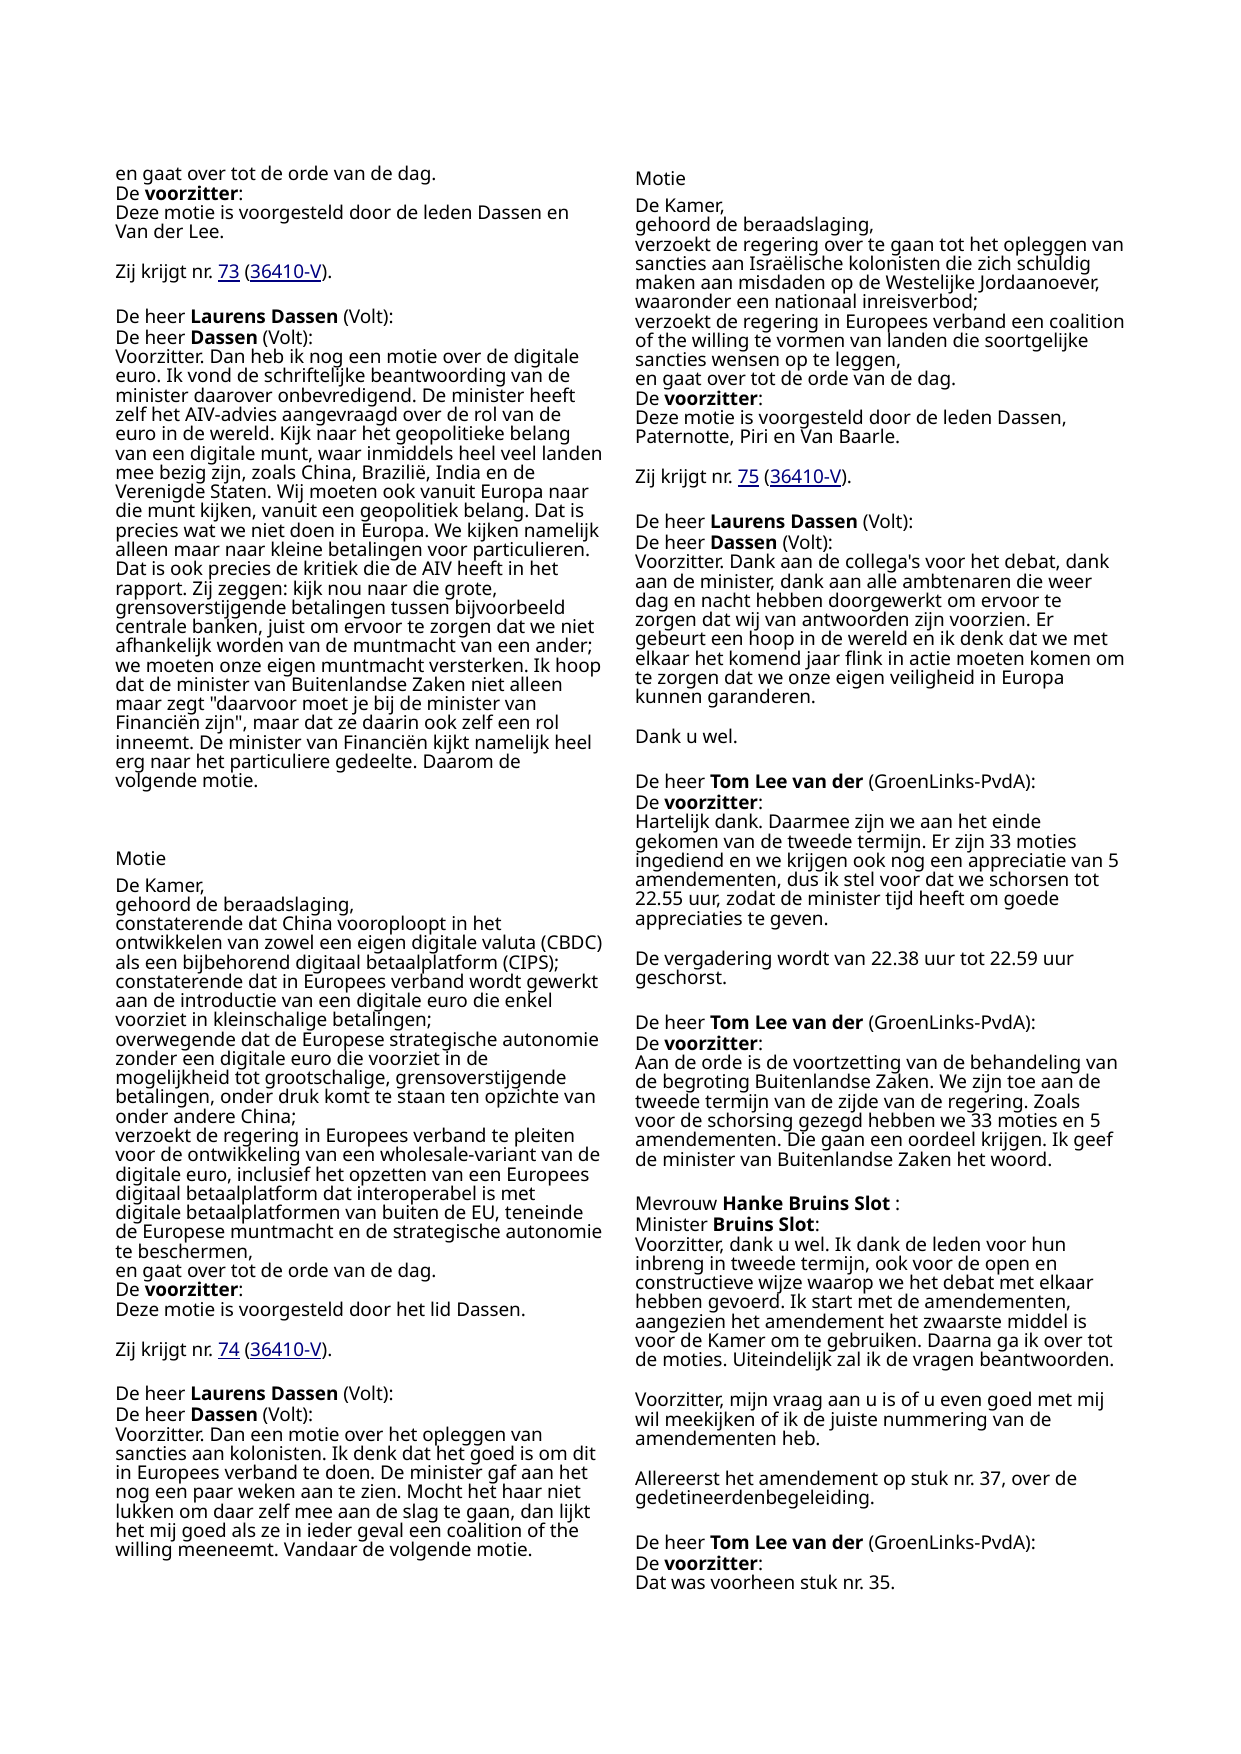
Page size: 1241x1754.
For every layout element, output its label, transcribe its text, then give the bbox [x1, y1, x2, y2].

text De heer Laurens Dassen (Volt): [635, 508, 1125, 534]
text verzoekt de regering in Europees verband te pleiten voor de ontwikkeling van een wholesale-variant van de digitale euro, inclusief het opzetten van een Europees digitaal betaalplatform dat interoperabel is met digitale betaalplatformen van buiten de EU, teneinde de Europese muntmacht en de strategische autonomie te beschermen, [115, 1127, 605, 1262]
text De heer Laurens Dassen (Volt): [115, 303, 605, 329]
text De Kamer, [635, 197, 1125, 216]
text De heer Dassen (Volt): [115, 1406, 605, 1426]
text De voorzitter: [115, 1281, 605, 1301]
text De vergadering wordt van 22.38 uur tot 22.59 uur geschorst. [635, 950, 1125, 988]
text De heer Tom Lee van der (GroenLinks-PvdA): [635, 768, 1125, 794]
text en gaat over tot de orde van de dag. [115, 1262, 605, 1281]
text constaterende dat in Europees verband wordt gewerkt aan de introductie van een digitale euro die enkel voorziet in kleinschalige betalingen; [115, 973, 605, 1031]
text Allereerst het amendement op stuk nr. 37, over de gedetineerdenbegeleiding. [635, 1470, 1125, 1508]
text De voorzitter: [635, 1035, 1125, 1054]
text Deze motie is voorgesteld door de leden Dassen, Paternotte, Piri en Van Baarle. [635, 409, 1125, 447]
text Voorzitter. Dan heb ik nog een motie over de digitale euro. Ik vond de schriftelijke beantwoording van de minister daarover onbevredigend. De minister heeft zelf het AIV-advies aangevraagd over de rol van de euro in de wereld. Kijk naar het geopolitieke belang van een digitale munt, waar inmiddels heel veel landen mee bezig zijn, zoals China, Brazilië, India en de Verenigde Staten. Wij moeten ook vanuit Europa naar die munt kijken, vanuit een geopolitiek belang. Dat is precies wat we niet doen in Europa. We kijken namelijk alleen maar naar kleine betalingen voor particulieren. Dat is ook precies de kritiek die de AIV heeft in het rapport. Zij zeggen: kijk nou naar die grote, grensoverstijgende betalingen tussen bijvoorbeeld centrale banken, juist om ervoor te zorgen dat we niet afhankelijk worden van de muntmacht van een ander; we moeten onze eigen muntmacht versterken. Ik hoop dat de minister van Buitenlandse Zaken niet alleen maar zegt "daarvoor moet je bij de minister van Financiën zijn", maar dat ze daarin ook zelf een rol inneemt. De minister van Financiën kijkt namelijk heel erg naar het particuliere gedeelte. Daarom de volgende motie. [115, 348, 605, 791]
text De voorzitter: [635, 390, 1125, 409]
text Motie [635, 165, 1125, 191]
text De Kamer, [115, 877, 605, 896]
text Zij krijgt nr. 75 (36410-V). [635, 468, 1125, 487]
text Deze motie is voorgesteld door het lid Dassen. [115, 1301, 605, 1320]
text Motie [115, 845, 605, 871]
text gehoord de beraadslaging, [635, 216, 1125, 236]
text verzoekt de regering over te gaan tot het opleggen van sancties aan Israëlische kolonisten die zich schuldig maken aan misdaden op de Westelijke Jordaanoever, waaronder een nationaal inreisverbod; [635, 236, 1125, 313]
text Mevrouw Hanke Bruins Slot : [635, 1191, 1125, 1216]
text De heer Tom Lee van der (GroenLinks-PvdA): [635, 1529, 1125, 1555]
text Zij krijgt nr. 73 (36410-V). [115, 263, 605, 282]
text De heer Dassen (Volt): [115, 329, 605, 348]
text Dank u wel. [635, 728, 1125, 747]
text De heer Dassen (Volt): [635, 534, 1125, 553]
text Voorzitter. Dan een motie over het opleggen van sancties aan kolonisten. Ik denk dat het goed is om dit in Europees verband te doen. De minister gaf aan het nog een paar weken aan te zien. Mocht het haar niet lukken om daar zelf mee aan de slag te gaan, dan lijkt het mij goed als ze in ieder geval een coalition of the willing meeneemt. Vandaar de volgende motie. [115, 1426, 605, 1561]
text De voorzitter: [635, 1555, 1125, 1574]
text De voorzitter: [115, 184, 605, 204]
text constaterende dat China vooroploopt in het ontwikkelen van zowel een eigen digitale valuta (CBDC) als een bijbehorend digitaal betaalplatform (CIPS); [115, 915, 605, 973]
text Hartelijk dank. Daarmee zijn we aan het einde gekomen van de tweede termijn. Er zijn 33 moties ingediend en we krijgen ook nog een appreciatie van 5 amendementen, dus ik stel voor dat we schorsen tot 22.55 uur, zodat de minister tijd heeft om goede appreciaties te geven. [635, 813, 1125, 929]
text Voorzitter, mijn vraag aan u is of u even goed met mij wil meekijken of ik de juiste nummering van de amendementen heb. [635, 1391, 1125, 1449]
text Zij krijgt nr. 74 (36410-V). [115, 1341, 605, 1360]
text en gaat over tot de orde van de dag. [635, 370, 1125, 390]
text verzoekt de regering in Europees verband een coalition of the willing te vormen van landen die soortgelijke sancties wensen op te leggen, [635, 313, 1125, 370]
text Aan de orde is de voortzetting van de behandeling van de begroting Buitenlandse Zaken. We zijn toe aan de tweede termijn van de zijde van de regering. Zoals voor de schorsing gezegd hebben we 33 moties en 5 amendementen. Die gaan een oordeel krijgen. Ik geef de minister van Buitenlandse Zaken het woord. [635, 1054, 1125, 1170]
text Voorzitter, dank u wel. Ik dank de leden voor hun inbreng in tweede termijn, ook voor de open en constructieve wijze waarop we het debat met elkaar hebben gevoerd. Ik start met de amendementen, aangezien het amendement het zwaarste middel is voor de Kamer om te gebruiken. Daarna ga ik over tot de moties. Uiteindelijk zal ik de vragen beantwoorden. [635, 1236, 1125, 1371]
text Dat was voorheen stuk nr. 35. [635, 1574, 1125, 1593]
text De heer Laurens Dassen (Volt): [115, 1381, 605, 1406]
text Voorzitter. Dank aan de collega's voor het debat, dank aan de minister, dank aan alle ambtenaren die weer dag en nacht hebben doorgewerkt om ervoor te zorgen dat wij van antwoorden zijn voorzien. Er gebeurt een hoop in de wereld en ik denk dat we met elkaar het komend jaar flink in actie moeten komen om te zorgen dat we onze eigen veiligheid in Europa kunnen garanderen. [635, 553, 1125, 707]
text en gaat over tot de orde van de dag. [115, 165, 605, 184]
text gehoord de beraadslaging, [115, 896, 605, 915]
text Deze motie is voorgesteld door de leden Dassen en Van der Lee. [115, 204, 605, 242]
text overwegende dat de Europese strategische autonomie zonder een digitale euro die voorziet in de mogelijkheid tot grootschalige, grensoverstijgende betalingen, onder druk komt te staan ten opzichte van onder andere China; [115, 1031, 605, 1127]
text Minister Bruins Slot: [635, 1216, 1125, 1236]
text De voorzitter: [635, 794, 1125, 813]
text De heer Tom Lee van der (GroenLinks-PvdA): [635, 1009, 1125, 1035]
